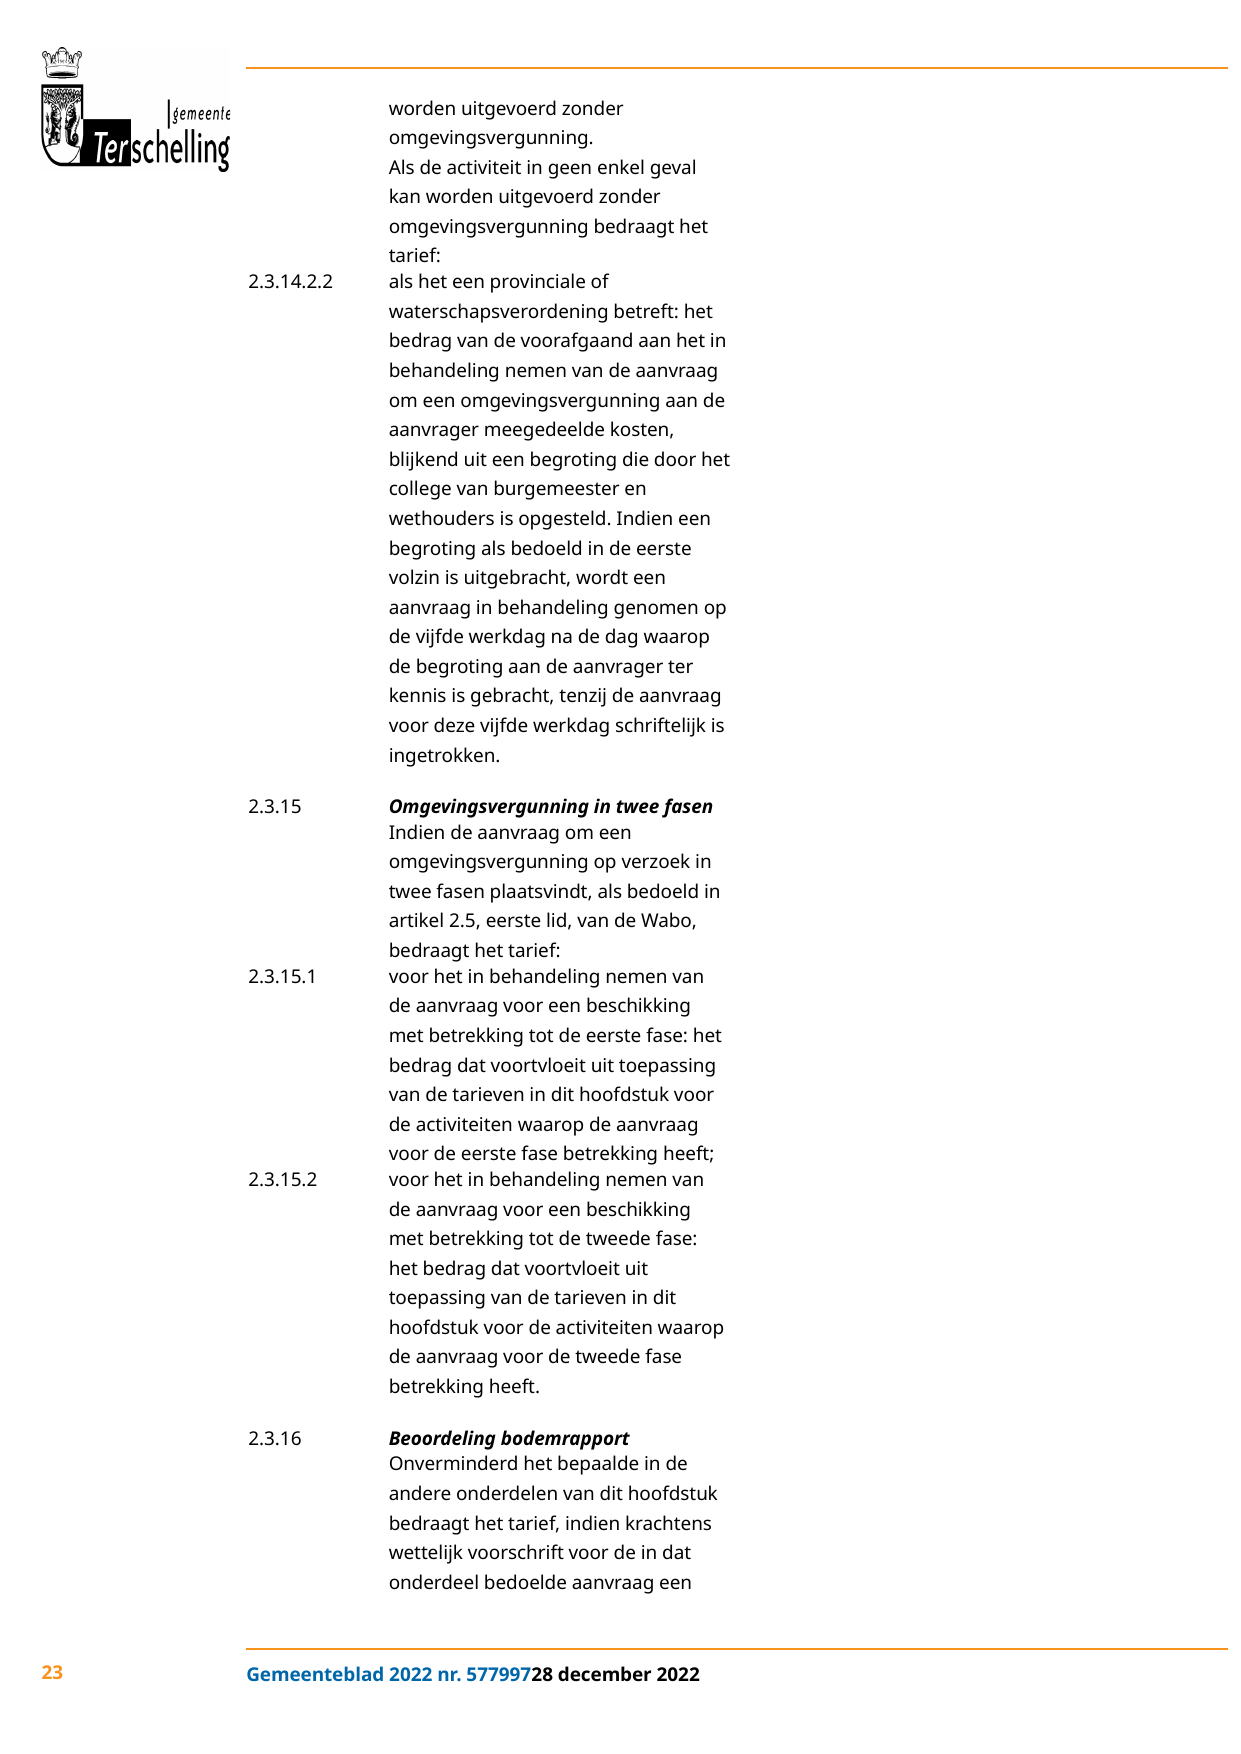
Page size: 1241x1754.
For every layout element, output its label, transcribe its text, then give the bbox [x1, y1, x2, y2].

table_cell Onverminderd het bepaalde in de andere onderdelen van dit hoofdstuk bedraagt het tarief, indien krachtens wettelijk voorschrift voor de in dat onderdeel bedoelde aanvraag een [389, 1451, 730, 1594]
table_cell voor het in behandeling nemen van de aanvraag voor een beschikking met betrekking tot de eerste fase: het bedrag dat voortvloeit uit toepassing van de tarieven in dit hoofdstuk voor de activiteiten waarop de aanvraag voor de eerste fase betrekking heeft; [389, 963, 730, 1166]
table_cell [730, 1399, 1152, 1425]
table_cell [248, 95, 388, 268]
table_cell [730, 819, 1152, 963]
table_cell 2.3.15.1 [248, 963, 388, 1166]
table_cell Indien de aanvraag om een omgevingsvergunning op verzoek in twee fasen plaatsvindt, als bedoeld in artikel 2.5, eerste lid, van de Wabo, bedraagt het tarief: [389, 819, 730, 963]
table_cell [730, 793, 1152, 819]
table_cell 2.3.15.2 [248, 1166, 388, 1399]
table_cell worden uitgevoerd zonder omgevingsvergunning. Als de activiteit in geen enkel geval kan worden uitgevoerd zonder omgevingsvergunning bedraagt het tarief: [389, 95, 730, 268]
table_cell [730, 1425, 1152, 1451]
table_cell [248, 1399, 388, 1425]
picture [41, 47, 231, 172]
table_cell [248, 768, 388, 793]
table_cell [389, 768, 730, 793]
table_cell [730, 1166, 1152, 1399]
table_cell [248, 1451, 388, 1594]
table_cell Beoordeling bodemrapport [389, 1425, 730, 1451]
table_cell 2.3.15 [248, 793, 388, 819]
table_cell [730, 963, 1152, 1166]
table_cell [730, 95, 1152, 268]
table_cell [248, 819, 388, 963]
table_cell als het een provinciale of waterschapsverordening betreft: het bedrag van de voorafgaand aan het in behandeling nemen van de aanvraag om een omgevingsvergunning aan de aanvrager meegedeelde kosten, blijkend uit een begroting die door het college van burgemeester en wethouders is opgesteld. Indien een begroting als bedoeld in de eerste volzin is uitgebracht, wordt een aanvraag in behandeling genomen op de vijfde werkdag na de dag waarop de begroting aan de aanvrager ter kennis is gebracht, tenzij de aanvraag voor deze vijfde werkdag schriftelijk is ingetrokken. [389, 269, 730, 767]
table_cell [730, 269, 1152, 767]
table_cell voor het in behandeling nemen van de aanvraag voor een beschikking met betrekking tot de tweede fase: het bedrag dat voortvloeit uit toepassing van de tarieven in dit hoofdstuk voor de activiteiten waarop de aanvraag voor de tweede fase betrekking heeft. [389, 1166, 730, 1399]
table_cell 2.3.16 [248, 1425, 388, 1451]
table_cell [389, 1399, 730, 1425]
table_cell Omgevingsvergunning in twee fasen [389, 793, 730, 819]
table_cell 2.3.14.2.2 [248, 269, 388, 767]
table_cell [730, 768, 1152, 793]
table_cell [730, 1451, 1152, 1594]
